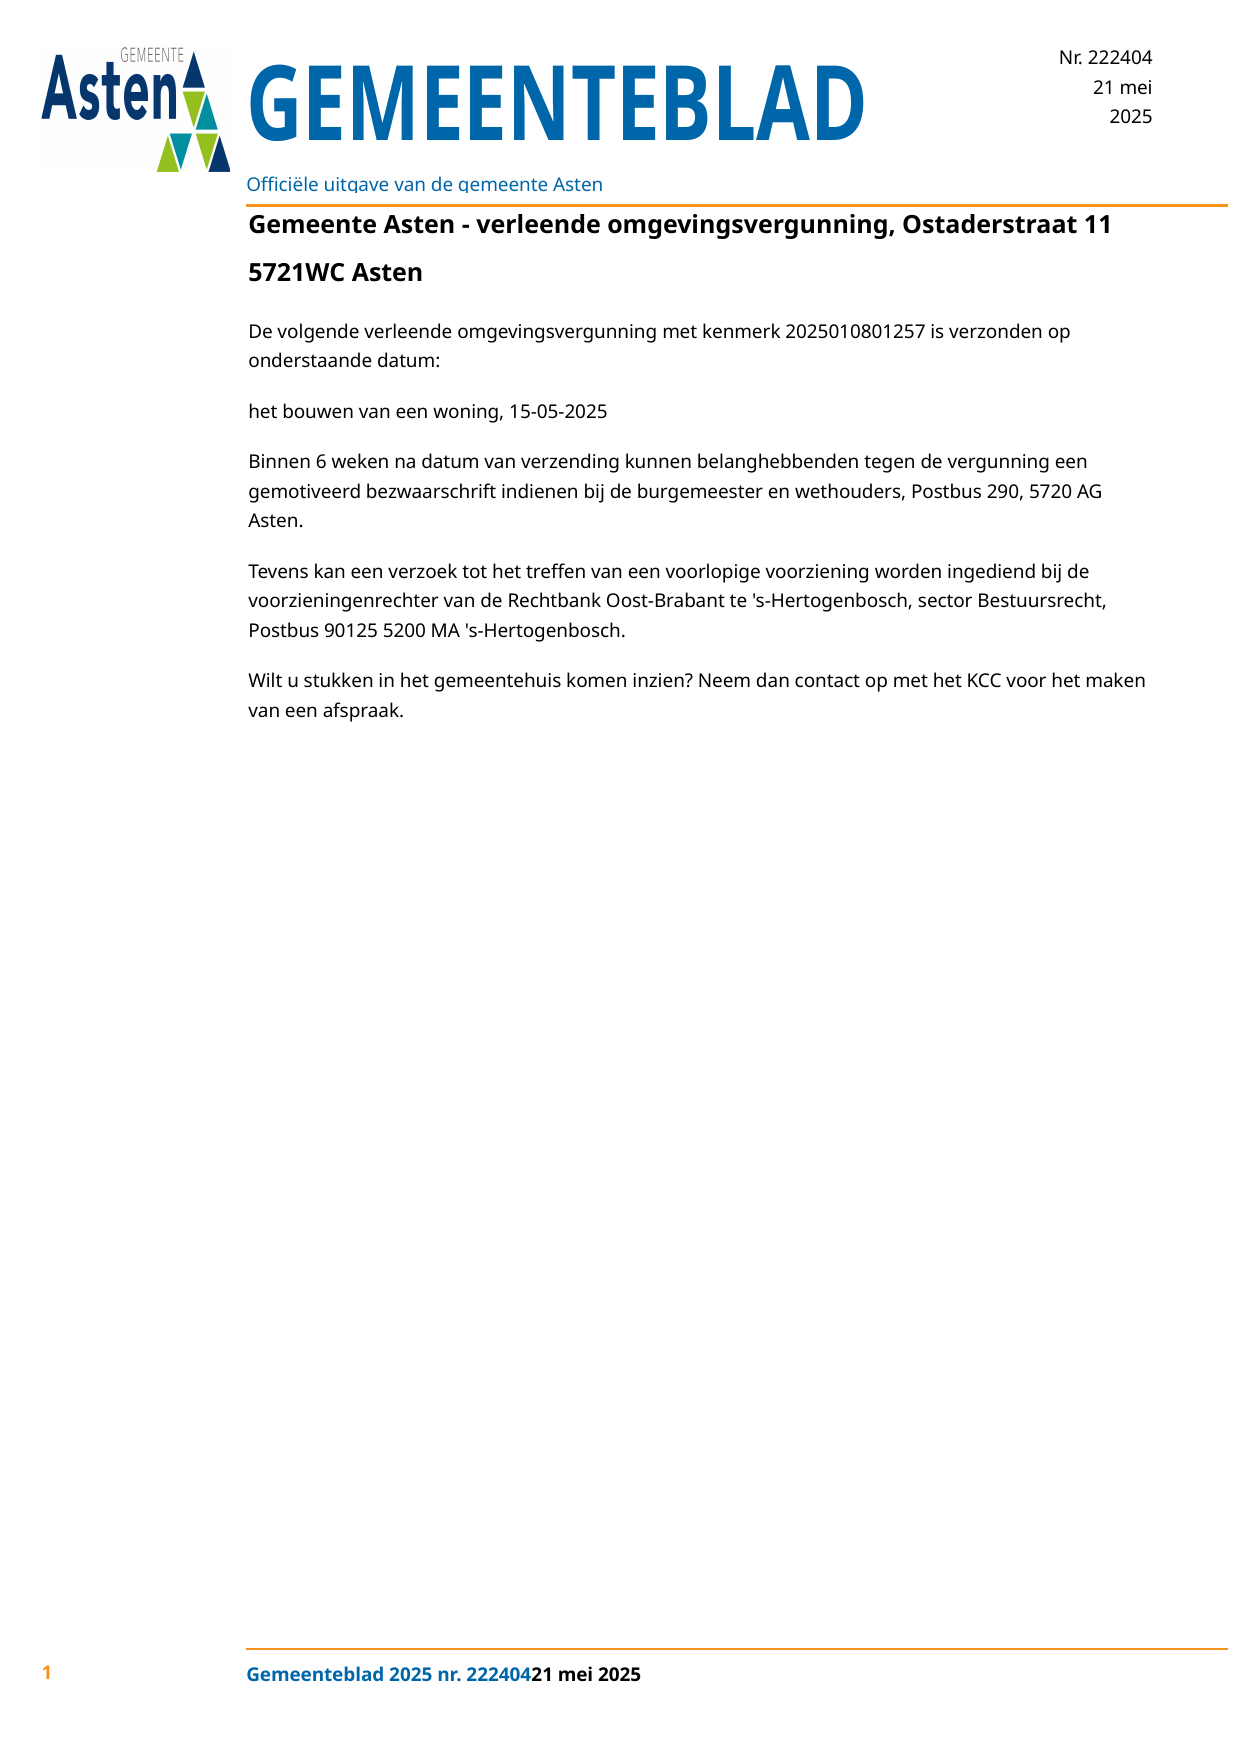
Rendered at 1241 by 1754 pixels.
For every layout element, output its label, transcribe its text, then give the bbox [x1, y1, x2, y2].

text Gemeente Asten - verleende omgevingsvergunning, Ostaderstraat 11 5721WC Asten [248, 207, 1152, 288]
text Binnen 6 weken na datum van verzending kunnen belanghebbenden tegen de vergunning een gemotiveerd bezwaarschrift indienen bij de burgemeester en wethouders, Postbus 290, 5720 AG Asten. [248, 448, 1152, 533]
text het bouwen van een woning, 15-05-2025 [248, 398, 1152, 424]
text Tevens kan een verzoek tot het treffen van een voorlopige voorziening worden ingediend bij de voorzieningenrechter van de Rechtbank Oost-Brabant te 's-Hertogenbosch, sector Bestuursrecht, Postbus 90125 5200 MA 's-Hertogenbosch. [248, 558, 1152, 643]
picture [41, 47, 231, 172]
text Wilt u stukken in het gemeentehuis komen inzien? Neem dan contact op met het KCC voor het maken van een afspraak. [248, 667, 1152, 723]
text De volgende verleende omgevingsvergunning met kenmerk 2025010801257 is verzonden op onderstaande datum: [248, 318, 1152, 373]
